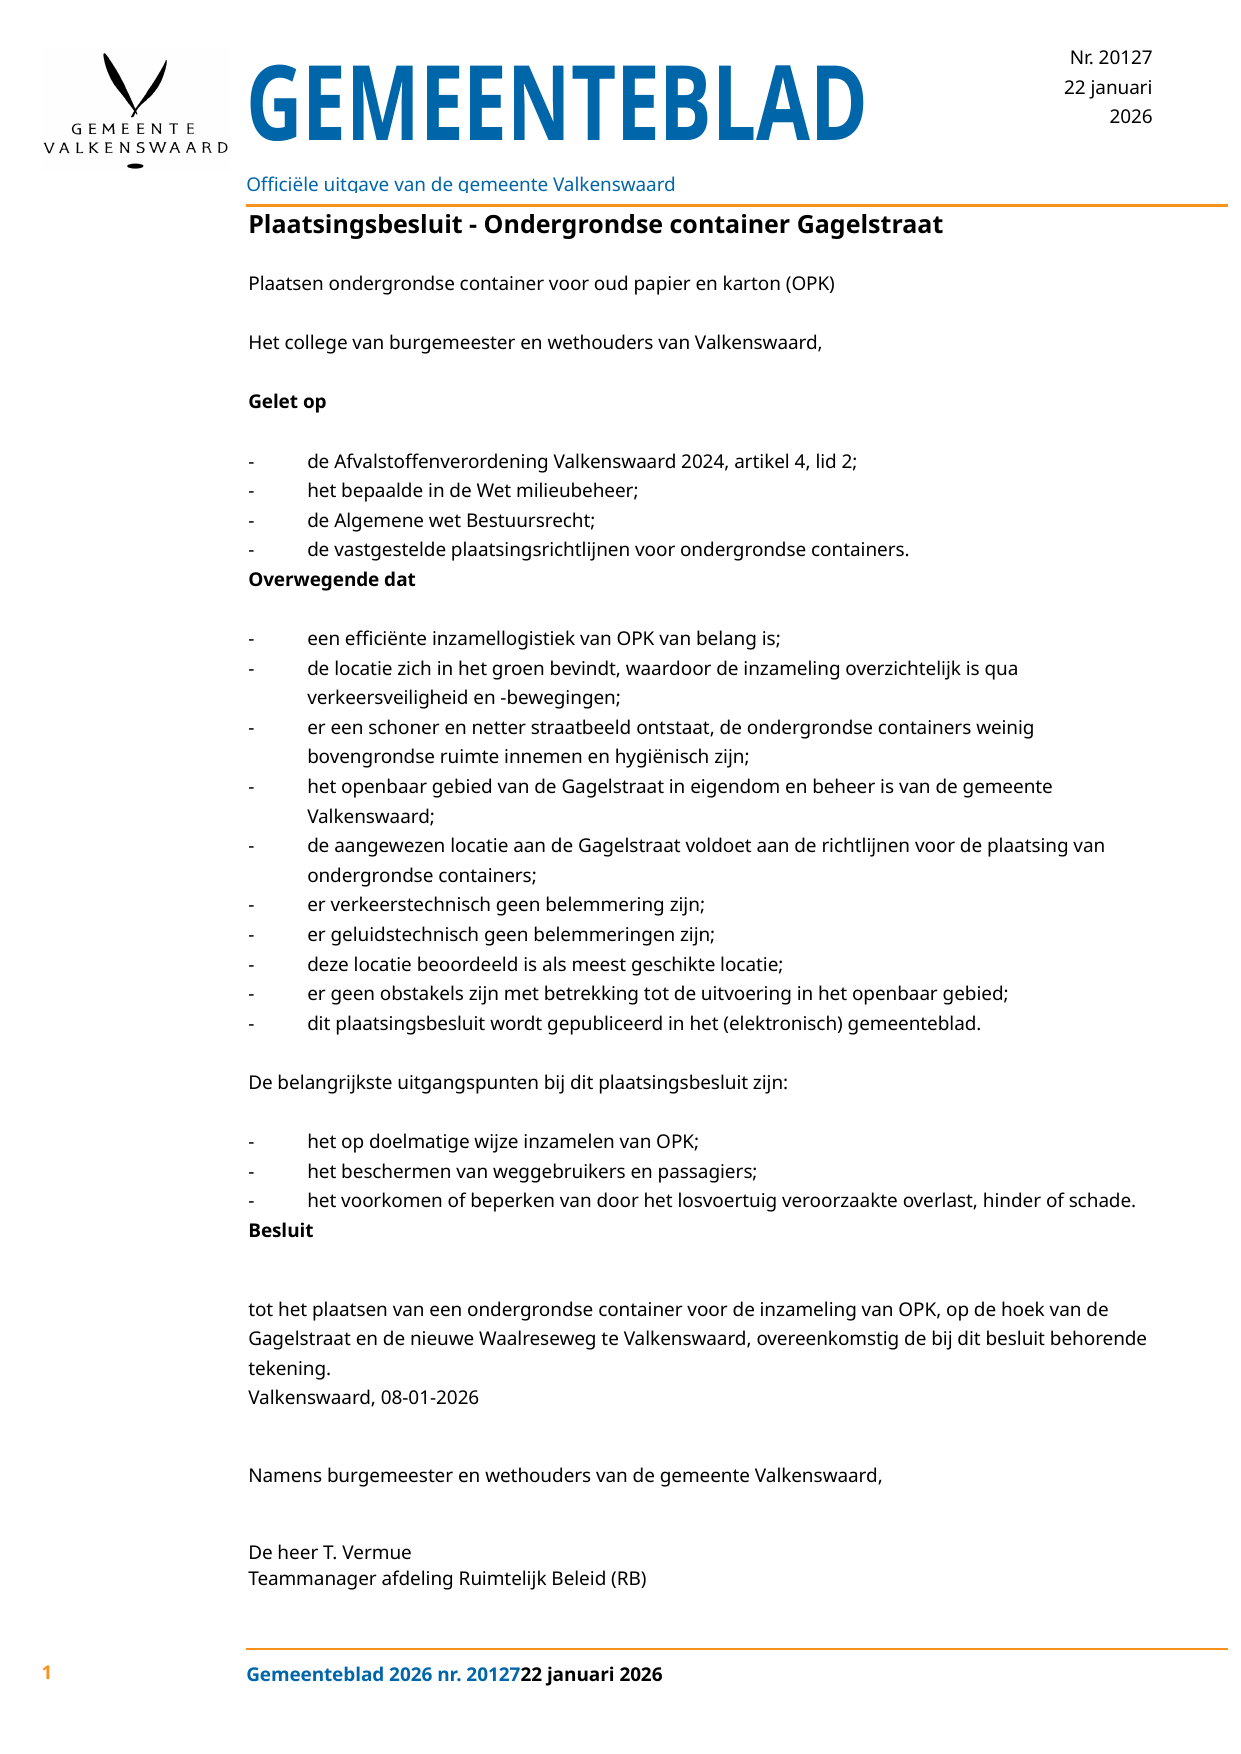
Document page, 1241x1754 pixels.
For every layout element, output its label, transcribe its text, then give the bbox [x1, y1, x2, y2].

text Besluit [248, 1217, 1152, 1243]
list een efficiënte inzamellogistiek van OPK van belang is; [248, 625, 1152, 651]
list dit plaatsingsbesluit wordt gepubliceerd in het (elektronisch) gemeenteblad. [248, 1010, 1152, 1036]
text De heer T. Vermue [248, 1539, 1152, 1565]
text Plaatsen ondergrondse container voor oud papier en karton (OPK) [248, 270, 1152, 296]
list deze locatie beoordeeld is als meest geschikte locatie; [248, 951, 1152, 976]
list er geen obstakels zijn met betrekking tot de uitvoering in het openbaar gebied; [248, 980, 1152, 1006]
picture [41, 47, 231, 172]
list de vastgestelde plaatsingsrichtlijnen voor ondergrondse containers. [248, 537, 1152, 562]
list er een schoner en netter straatbeeld ontstaat, de ondergrondse containers weinig bovengrondse ruimte innemen en hygiënisch zijn; [248, 714, 1152, 769]
text De belangrijkste uitgangspunten bij dit plaatsingsbesluit zijn: [248, 1069, 1152, 1095]
list het op doelmatige wijze inzamelen van OPK; [248, 1128, 1152, 1154]
text Gelet op [248, 389, 1152, 414]
list de Algemene wet Bestuursrecht; [248, 507, 1152, 533]
text Overwegende dat [248, 566, 1152, 592]
text Plaatsingsbesluit - Ondergrondse container Gagelstraat [248, 207, 1152, 241]
list er verkeerstechnisch geen belemmering zijn; [248, 892, 1152, 917]
list er geluidstechnisch geen belemmeringen zijn; [248, 921, 1152, 947]
list het bepaalde in de Wet milieubeheer; [248, 477, 1152, 503]
text Teammanager afdeling Ruimtelijk Beleid (RB) [248, 1565, 1152, 1590]
list de Afvalstoffenverordening Valkenswaard 2024, artikel 4, lid 2; [248, 448, 1152, 473]
list de aangewezen locatie aan de Gagelstraat voldoet aan de richtlijnen voor de plaatsing van ondergrondse containers; [248, 832, 1152, 888]
text tot het plaatsen van een ondergrondse container voor de inzameling van OPK, op de hoek van de Gagelstraat en de nieuwe Waalreseweg te Valkenswaard, overeenkomstig de bij dit besluit behorende tekening. [248, 1296, 1152, 1381]
text Valkenswaard, 08-01-2026 [248, 1384, 1152, 1410]
list de locatie zich in het groen bevindt, waardoor de inzameling overzichtelijk is qua verkeersveiligheid en -bewegingen; [248, 655, 1152, 710]
text Het college van burgemeester en wethouders van Valkenswaard, [248, 329, 1152, 355]
text Namens burgemeester en wethouders van de gemeente Valkenswaard, [248, 1462, 1152, 1487]
list het openbaar gebied van de Gagelstraat in eigendom en beheer is van de gemeente Valkenswaard; [248, 773, 1152, 828]
list het beschermen van weggebruikers en passagiers; [248, 1158, 1152, 1183]
list het voorkomen of beperken van door het losvoertuig veroorzaakte overlast, hinder of schade. [248, 1187, 1152, 1213]
